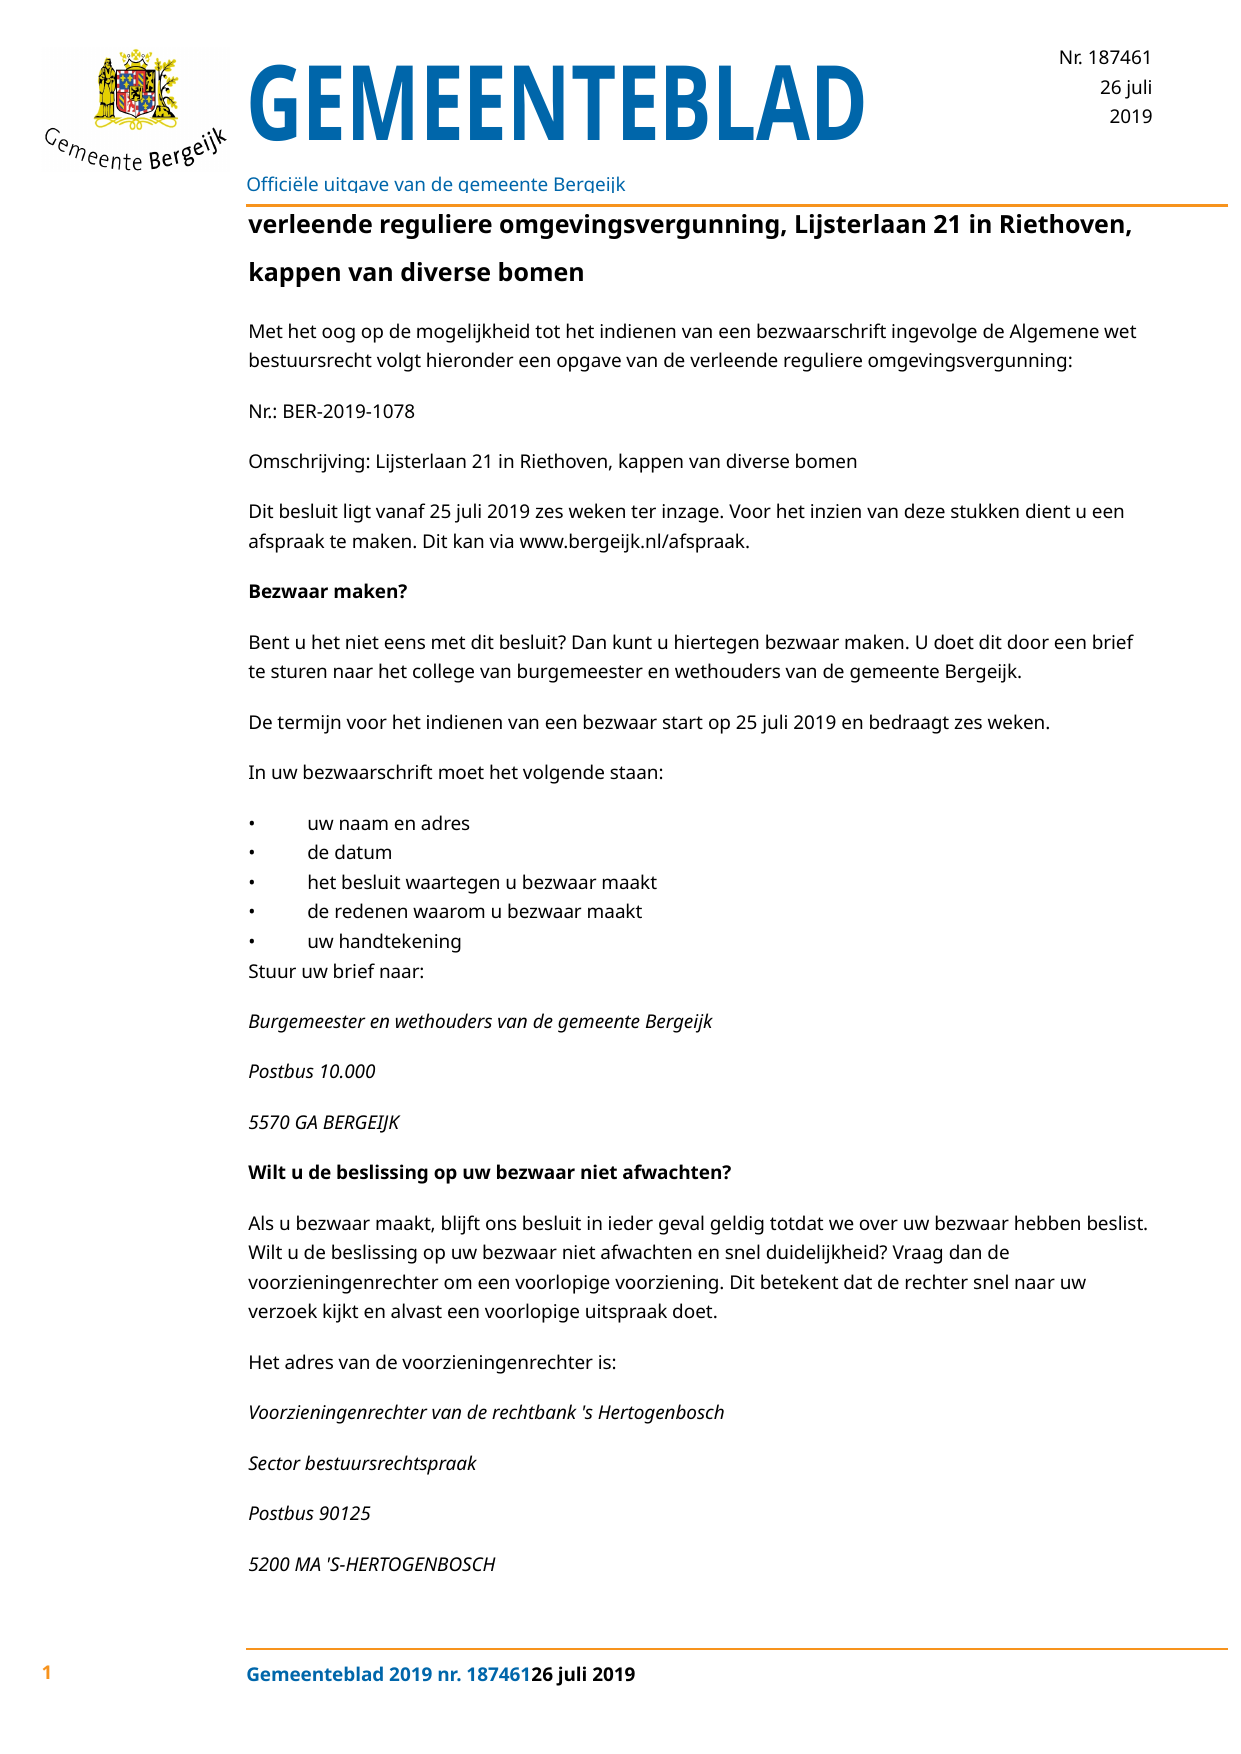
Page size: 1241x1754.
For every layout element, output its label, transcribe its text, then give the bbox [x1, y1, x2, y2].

text Wilt u de beslissing op uw bezwaar niet afwachten? [248, 1159, 1152, 1185]
text 5570 GA BERGEIJK [248, 1109, 1152, 1135]
picture [41, 47, 231, 172]
text verleende reguliere omgevingsvergunning, Lijsterlaan 21 in Riethoven, kappen van diverse bomen [248, 207, 1152, 288]
list de datum [248, 839, 1152, 865]
text Burgemeester en wethouders van de gemeente Bergeijk [248, 1008, 1152, 1034]
text De termijn voor het indienen van een bezwaar start op 25 juli 2019 en bedraagt zes weken. [248, 709, 1152, 735]
text In uw bezwaarschrift moet het volgende staan: [248, 759, 1152, 785]
text Stuur uw brief naar: [248, 958, 1152, 984]
text Nr.: BER-2019-1078 [248, 398, 1152, 424]
list de redenen waarom u bezwaar maakt [248, 899, 1152, 924]
text Met het oog op de mogelijkheid tot het indienen van een bezwaarschrift ingevolge de Algemene wet bestuursrecht volgt hieronder een opgave van de verleende reguliere omgevingsvergunning: [248, 318, 1152, 373]
text Sector bestuursrechtspraak [248, 1450, 1152, 1476]
text Als u bezwaar maakt, blijft ons besluit in ieder geval geldig totdat we over uw bezwaar hebben beslist. Wilt u de beslissing op uw bezwaar niet afwachten en snel duidelijkheid? Vraag dan de voorzieningenrechter om een voorlopige voorziening. Dit betekent dat de rechter snel naar uw verzoek kijkt en alvast een voorlopige uitspraak doet. [248, 1210, 1152, 1324]
list uw naam en adres [248, 810, 1152, 836]
text Postbus 90125 [248, 1500, 1152, 1526]
text Bezwaar maken? [248, 579, 1152, 604]
text Het adres van de voorzieningenrechter is: [248, 1349, 1152, 1375]
list uw handtekening [248, 928, 1152, 954]
text Postbus 10.000 [248, 1059, 1152, 1084]
text Voorzieningenrechter van de rechtbank 's Hertogenbosch [248, 1399, 1152, 1425]
list het besluit waartegen u bezwaar maakt [248, 869, 1152, 895]
text 5200 MA 'S-HERTOGENBOSCH [248, 1551, 1152, 1577]
text Dit besluit ligt vanaf 25 juli 2019 zes weken ter inzage. Voor het inzien van deze stukken dient u een afspraak te maken. Dit kan via www.bergeijk.nl/afspraak. [248, 499, 1152, 554]
text Bent u het niet eens met dit besluit? Dan kunt u hiertegen bezwaar maken. U doet dit door een brief te sturen naar het college van burgemeester en wethouders van de gemeente Bergeijk. [248, 629, 1152, 684]
text Omschrijving: Lijsterlaan 21 in Riethoven, kappen van diverse bomen [248, 448, 1152, 474]
